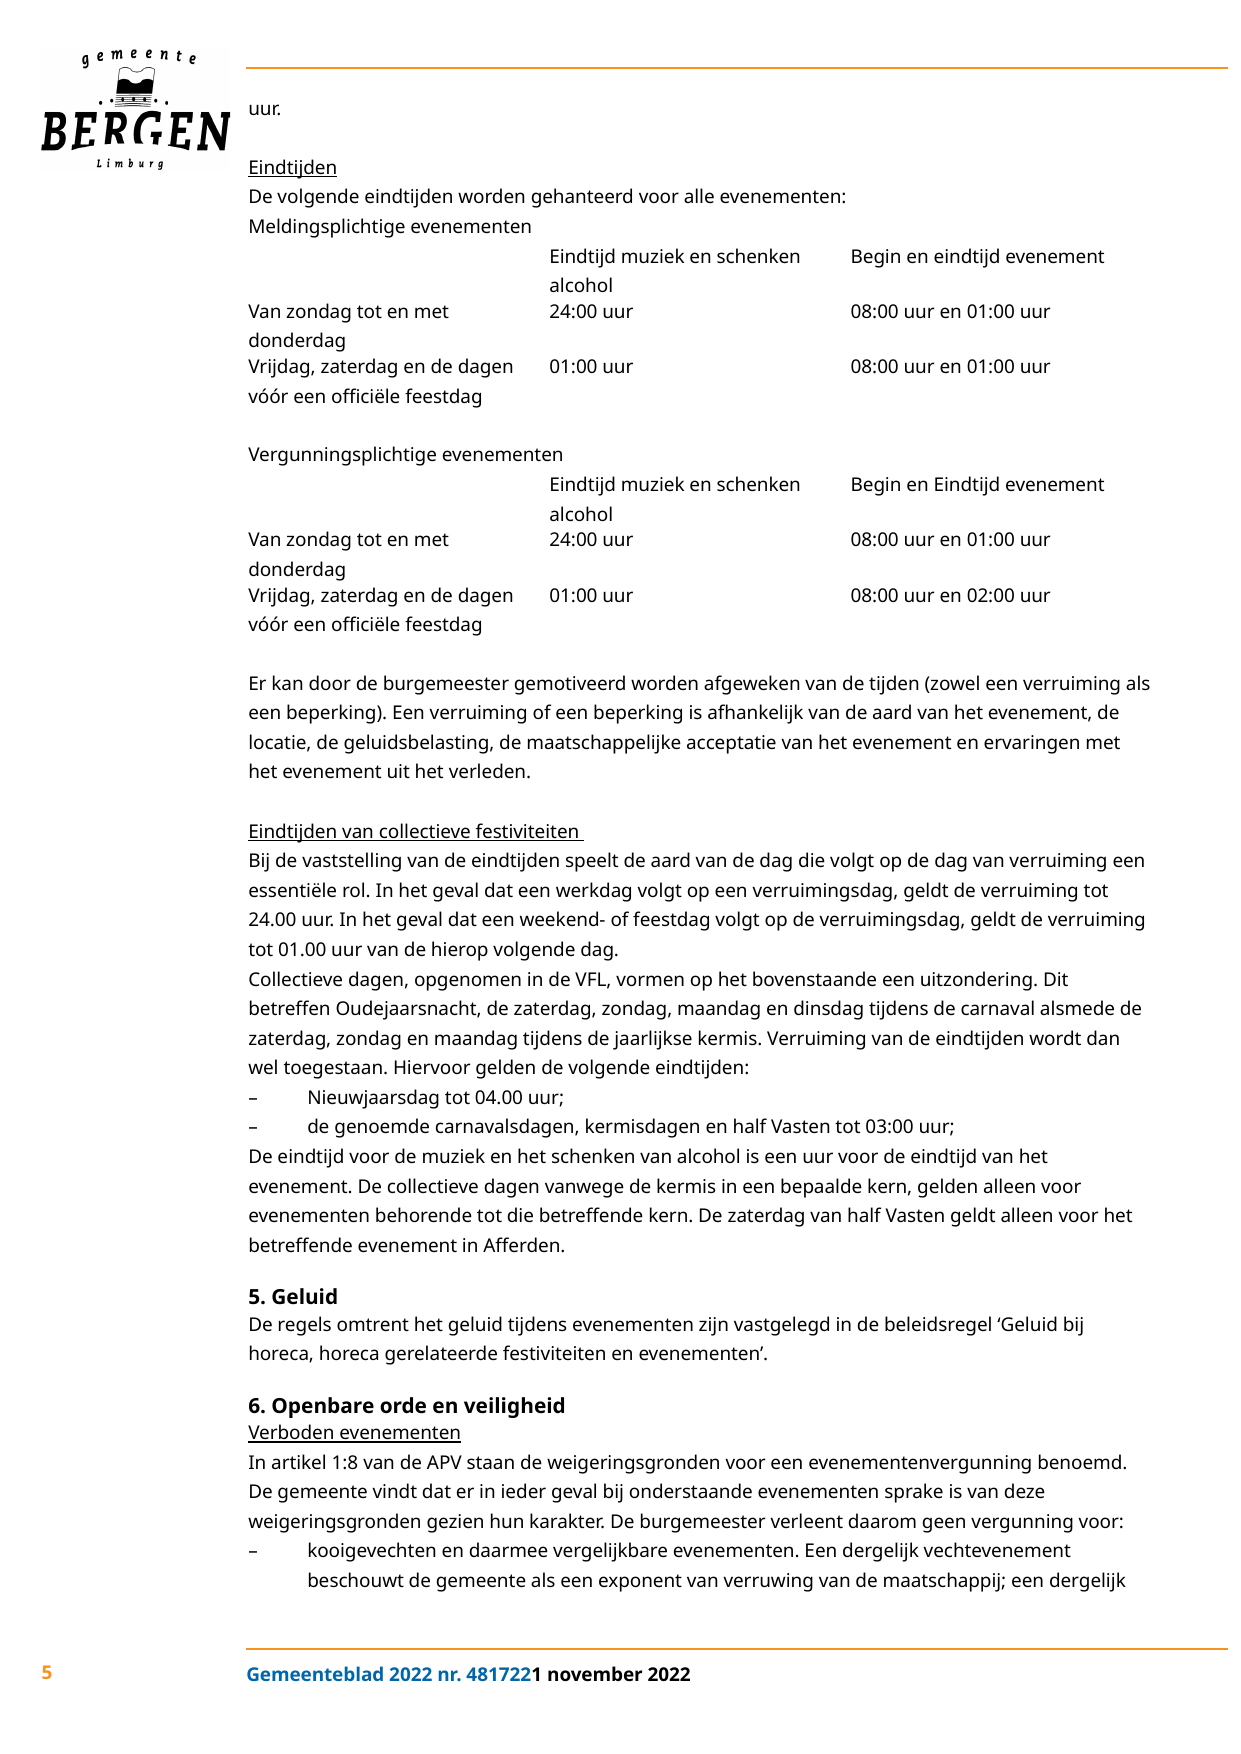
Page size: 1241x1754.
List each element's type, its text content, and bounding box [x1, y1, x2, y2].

list de genoemde carnavalsdagen, kermisdagen en half Vasten tot 03:00 uur; [248, 1114, 1152, 1139]
table_header Eindtijd muziek en schenken alcohol [549, 243, 850, 298]
table_cell 08:00 uur en 02:00 uur [850, 582, 1152, 637]
table_header Eindtijd muziek en schenken alcohol [549, 471, 850, 527]
table_header [248, 243, 549, 298]
text uur. [248, 95, 1152, 121]
text Verboden evenementen [248, 1419, 1152, 1445]
table_cell 01:00 uur [549, 582, 850, 637]
text Vergunningsplichtige evenementen [248, 442, 1152, 467]
table_cell Vrijdag, zaterdag en de dagen vóór een officiële feestdag [248, 582, 549, 637]
text In artikel 1:8 van de APV staan de weigeringsgronden voor een evenementenvergunning benoemd. De gemeente vindt dat er in ieder geval bij onderstaande evenementen sprake is van deze weigeringsgronden gezien hun karakter. De burgemeester verleent daarom geen vergunning voor: [248, 1449, 1152, 1534]
table_cell 08:00 uur en 01:00 uur [850, 527, 1152, 582]
text Er kan door de burgemeester gemotiveerd worden afgeweken van de tijden (zowel een verruiming als een beperking). Een verruiming of een beperking is afhankelijk van de aard van het evenement, de locatie, de geluidsbelasting, de maatschappelijke acceptatie van het evenement en ervaringen met het evenement uit het verleden. [248, 670, 1152, 784]
table_header [248, 471, 549, 527]
table_cell 08:00 uur en 01:00 uur [850, 298, 1152, 353]
table_header Begin en eindtijd evenement [850, 243, 1152, 298]
text De eindtijd voor de muziek en het schenken van alcohol is een uur voor de eindtijd van het evenement. De collectieve dagen vanwege de kermis in een bepaalde kern, gelden alleen voor evenementen behorende tot die betreffende kern. De zaterdag van half Vasten geldt alleen voor het betreffende evenement in Afferden. [248, 1143, 1152, 1258]
text De volgende eindtijden worden gehanteerd voor alle evenementen: [248, 183, 1152, 209]
table_cell 08:00 uur en 01:00 uur [850, 354, 1152, 409]
text Bij de vaststelling van de eindtijden speelt de aard van de dag die volgt op de dag van verruiming een essentiële rol. In het geval dat een werkdag volgt op een verruimingsdag, geldt de verruiming tot 24.00 uur. In het geval dat een weekend- of feestdag volgt op de verruimingsdag, geldt de verruiming tot 01.00 uur van de hierop volgende dag. [248, 847, 1152, 962]
text Collectieve dagen, opgenomen in de VFL, vormen op het bovenstaande een uitzondering. Dit betreffen Oudejaarsnacht, de zaterdag, zondag, maandag en dinsdag tijdens de carnaval alsmede de zaterdag, zondag en maandag tijdens de jaarlijkse kermis. Verruiming van de eindtijden wordt dan wel toegestaan. Hiervoor gelden de volgende eindtijden: [248, 966, 1152, 1080]
text Meldingsplichtige evenementen [248, 213, 1152, 239]
text Eindtijden van collectieve festiviteiten [248, 818, 1152, 844]
text 6. Openbare orde en veiligheid [248, 1391, 1152, 1419]
list kooigevechten en daarmee vergelijkbare evenementen. Een dergelijk vechtevenement beschouwt de gemeente als een exponent van verruwing van de maatschappij; een dergelijk [248, 1538, 1152, 1593]
table_cell Van zondag tot en met donderdag [248, 527, 549, 582]
table_cell Vrijdag, zaterdag en de dagen vóór een officiële feestdag [248, 354, 549, 409]
text De regels omtrent het geluid tijdens evenementen zijn vastgelegd in de beleidsregel ‘Geluid bij horeca, horeca gerelateerde festiviteiten en evenementen’. [248, 1311, 1152, 1366]
table_cell 24:00 uur [549, 527, 850, 582]
table_cell 01:00 uur [549, 354, 850, 409]
list Nieuwjaarsdag tot 04.00 uur; [248, 1084, 1152, 1110]
table_cell Van zondag tot en met donderdag [248, 298, 549, 353]
picture [41, 47, 231, 172]
table_cell 24:00 uur [549, 298, 850, 353]
table_header Begin en Eindtijd evenement [850, 471, 1152, 527]
text 5. Geluid [248, 1282, 1152, 1311]
text Eindtijden [248, 154, 1152, 180]
